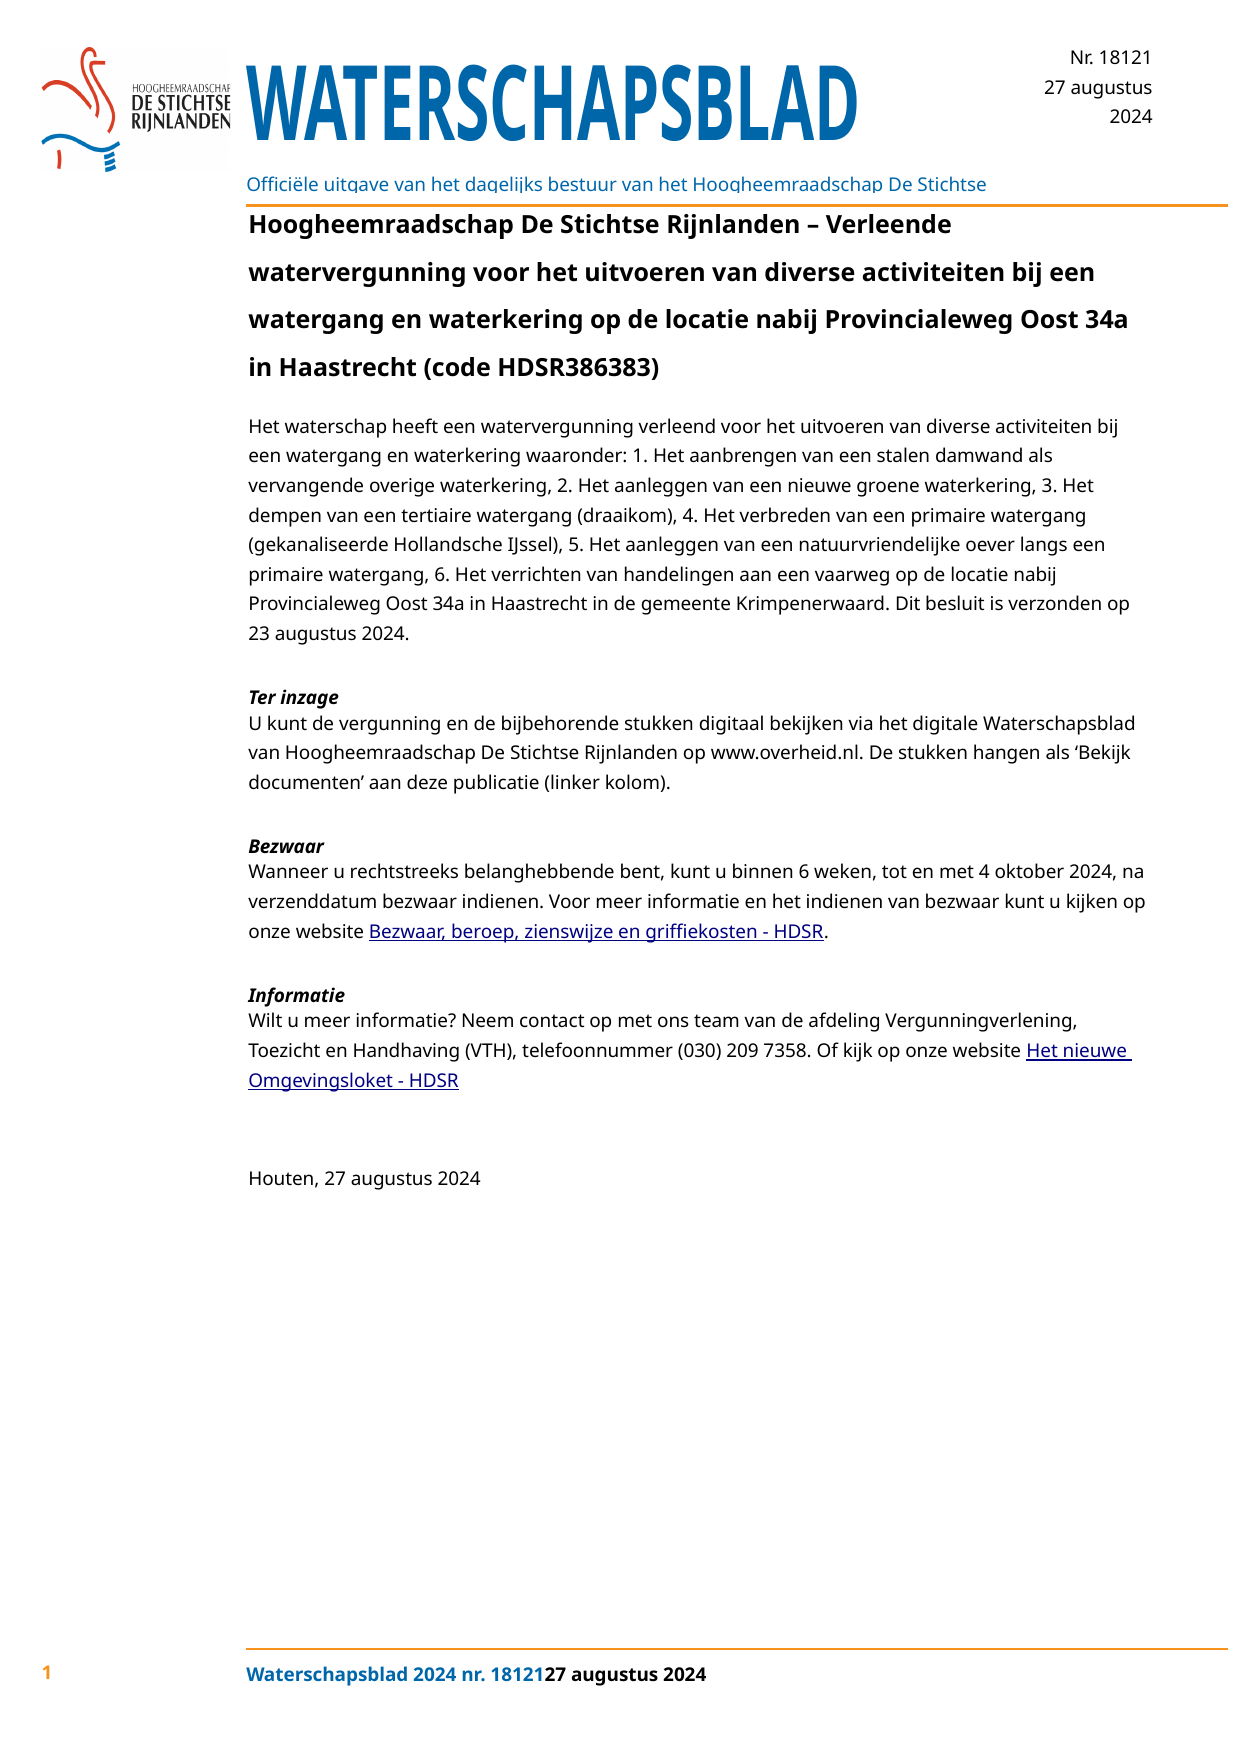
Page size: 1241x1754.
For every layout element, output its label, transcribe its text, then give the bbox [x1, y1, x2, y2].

text Hoogheemraadschap De Stichtse Rijnlanden – Verleende watervergunning voor het uitvoeren van diverse activiteiten bij een watergang en waterkering op de locatie nabij Provincialeweg Oost 34a in Haastrecht (code HDSR386383) [248, 207, 1152, 384]
text Wilt u meer informatie? Neem contact op met ons team van de afdeling Vergunningverlening, Toezicht en Handhaving (VTH), telefoonnummer (030) 209 7358. Of kijk op onze website Het nieuwe Omgevingsloket - HDSR [248, 1008, 1152, 1092]
text Wanneer u rechtstreeks belanghebbende bent, kunt u binnen 6 weken, tot en met 4 oktober 2024, na verzenddatum bezwaar indienen. Voor meer informatie en het indienen van bezwaar kunt u kijken op onze website Bezwaar, beroep, zienswijze en griffiekosten - HDSR. [248, 859, 1152, 944]
text Houten, 27 augustus 2024 [248, 1165, 1152, 1191]
text Bezwaar [248, 833, 1152, 859]
text Informatie [248, 982, 1152, 1008]
picture [41, 47, 231, 172]
text Het waterschap heeft een watervergunning verleend voor het uitvoeren van diverse activiteiten bij een watergang en waterkering waaronder: 1. Het aanbrengen van een stalen damwand als vervangende overige waterkering, 2. Het aanleggen van een nieuwe groene waterkering, 3. Het dempen van een tertiaire watergang (draaikom), 4. Het verbreden van een primaire watergang (gekanaliseerde Hollandsche IJssel), 5. Het aanleggen van een natuurvriendelijke oever langs een primaire watergang, 6. Het verrichten van handelingen aan een vaarweg op de locatie nabij Provincialeweg Oost 34a in Haastrecht in de gemeente Krimpenerwaard. Dit besluit is verzonden op 23 augustus 2024. [248, 413, 1152, 646]
text U kunt de vergunning en de bijbehorende stukken digitaal bekijken via het digitale Waterschapsblad van Hoogheemraadschap De Stichtse Rijnlanden op www.overheid.nl. De stukken hangen als ‘Bekijk documenten’ aan deze publicatie (linker kolom). [248, 710, 1152, 795]
text Ter inzage [248, 684, 1152, 710]
